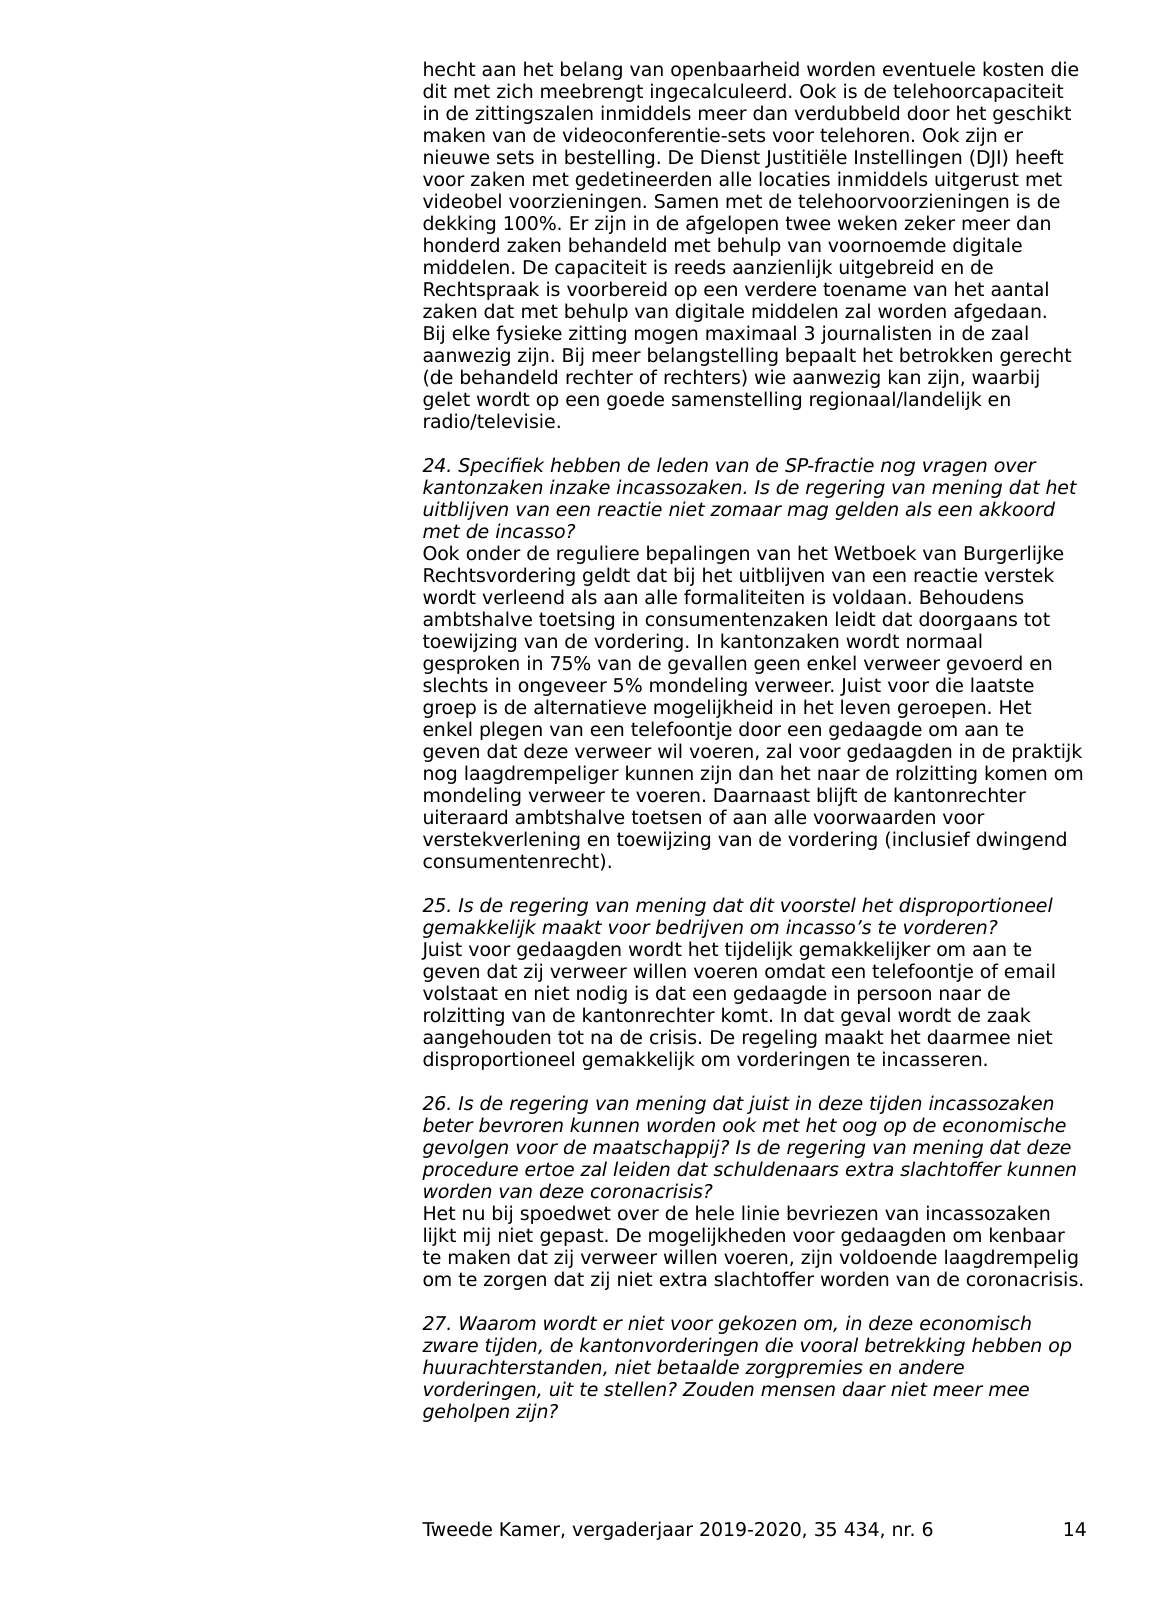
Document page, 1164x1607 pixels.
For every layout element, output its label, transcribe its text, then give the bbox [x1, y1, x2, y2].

text 24. Specifiek hebben de leden van de SP-fractie nog vragen over kantonzaken inzake incassozaken. Is de regering van mening dat het uitblijven van een reactie niet zomaar mag gelden als een akkoord met de incasso? [422, 455, 1087, 543]
text 25. Is de regering van mening dat dit voorstel het disproportioneel gemakkelijk maakt voor bedrijven om incasso’s te vorderen? [422, 895, 1087, 939]
text hecht aan het belang van openbaarheid worden eventuele kosten die dit met zich meebrengt ingecalculeerd. Ook is de telehoorcapaciteit in de zittingszalen inmiddels meer dan verdubbeld door het geschikt maken van de videoconferentie-sets voor telehoren. Ook zijn er nieuwe sets in bestelling. De Dienst Justitiële Instellingen (DJI) heeft voor zaken met gedetineerden alle locaties inmiddels uitgerust met videobel voorzieningen. Samen met de telehoorvoorzieningen is de dekking 100%. Er zijn in de afgelopen twee weken zeker meer dan honderd zaken behandeld met behulp van voornoemde digitale middelen. De capaciteit is reeds aanzienlijk uitgebreid en de Rechtspraak is voorbereid op een verdere toename van het aantal zaken dat met behulp van digitale middelen zal worden afgedaan. [422, 59, 1087, 323]
text Ook onder de reguliere bepalingen van het Wetboek van Burgerlijke Rechtsvordering geldt dat bij het uitblijven van een reactie verstek wordt verleend als aan alle formaliteiten is voldaan. Behoudens ambtshalve toetsing in consumentenzaken leidt dat doorgaans tot toewijzing van de vordering. In kantonzaken wordt normaal gesproken in 75% van de gevallen geen enkel verweer gevoerd en slechts in ongeveer 5% mondeling verweer. Juist voor die laatste groep is de alternatieve mogelijkheid in het leven geroepen. Het enkel plegen van een telefoontje door een gedaagde om aan te geven dat deze verweer wil voeren, zal voor gedaagden in de praktijk nog laagdrempeliger kunnen zijn dan het naar de rolzitting komen om mondeling verweer te voeren. Daarnaast blijft de kantonrechter uiteraard ambtshalve toetsen of aan alle voorwaarden voor verstekverlening en toewijzing van de vordering (inclusief dwingend consumentenrecht). [422, 543, 1087, 872]
text 27. Waarom wordt er niet voor gekozen om, in deze economisch zware tijden, de kantonvorderingen die vooral betrekking hebben op huurachterstanden, niet betaalde zorgpremies en andere vorderingen, uit te stellen? Zouden mensen daar niet meer mee geholpen zijn? [422, 1313, 1087, 1423]
text 26. Is de regering van mening dat juist in deze tijden incassozaken beter bevroren kunnen worden ook met het oog op de economische gevolgen voor de maatschappij? Is de regering van mening dat deze procedure ertoe zal leiden dat schuldenaars extra slachtoffer kunnen worden van deze coronacrisis? [422, 1093, 1087, 1203]
text Het nu bij spoedwet over de hele linie bevriezen van incassozaken lijkt mij niet gepast. De mogelijkheden voor gedaagden om kenbaar te maken dat zij verweer willen voeren, zijn voldoende laagdrempelig om te zorgen dat zij niet extra slachtoffer worden van de coronacrisis. [422, 1203, 1087, 1291]
text Bij elke fysieke zitting mogen maximaal 3 journalisten in de zaal aanwezig zijn. Bij meer belangstelling bepaalt het betrokken gerecht (de behandeld rechter of rechters) wie aanwezig kan zijn, waarbij gelet wordt op een goede samenstelling regionaal/landelijk en radio/televisie. [422, 323, 1087, 433]
text Juist voor gedaagden wordt het tijdelijk gemakkelijker om aan te geven dat zij verweer willen voeren omdat een telefoontje of email volstaat en niet nodig is dat een gedaagde in persoon naar de rolzitting van de kantonrechter komt. In dat geval wordt de zaak aangehouden tot na de crisis. De regeling maakt het daarmee niet disproportioneel gemakkelijk om vorderingen te incasseren. [422, 939, 1087, 1071]
